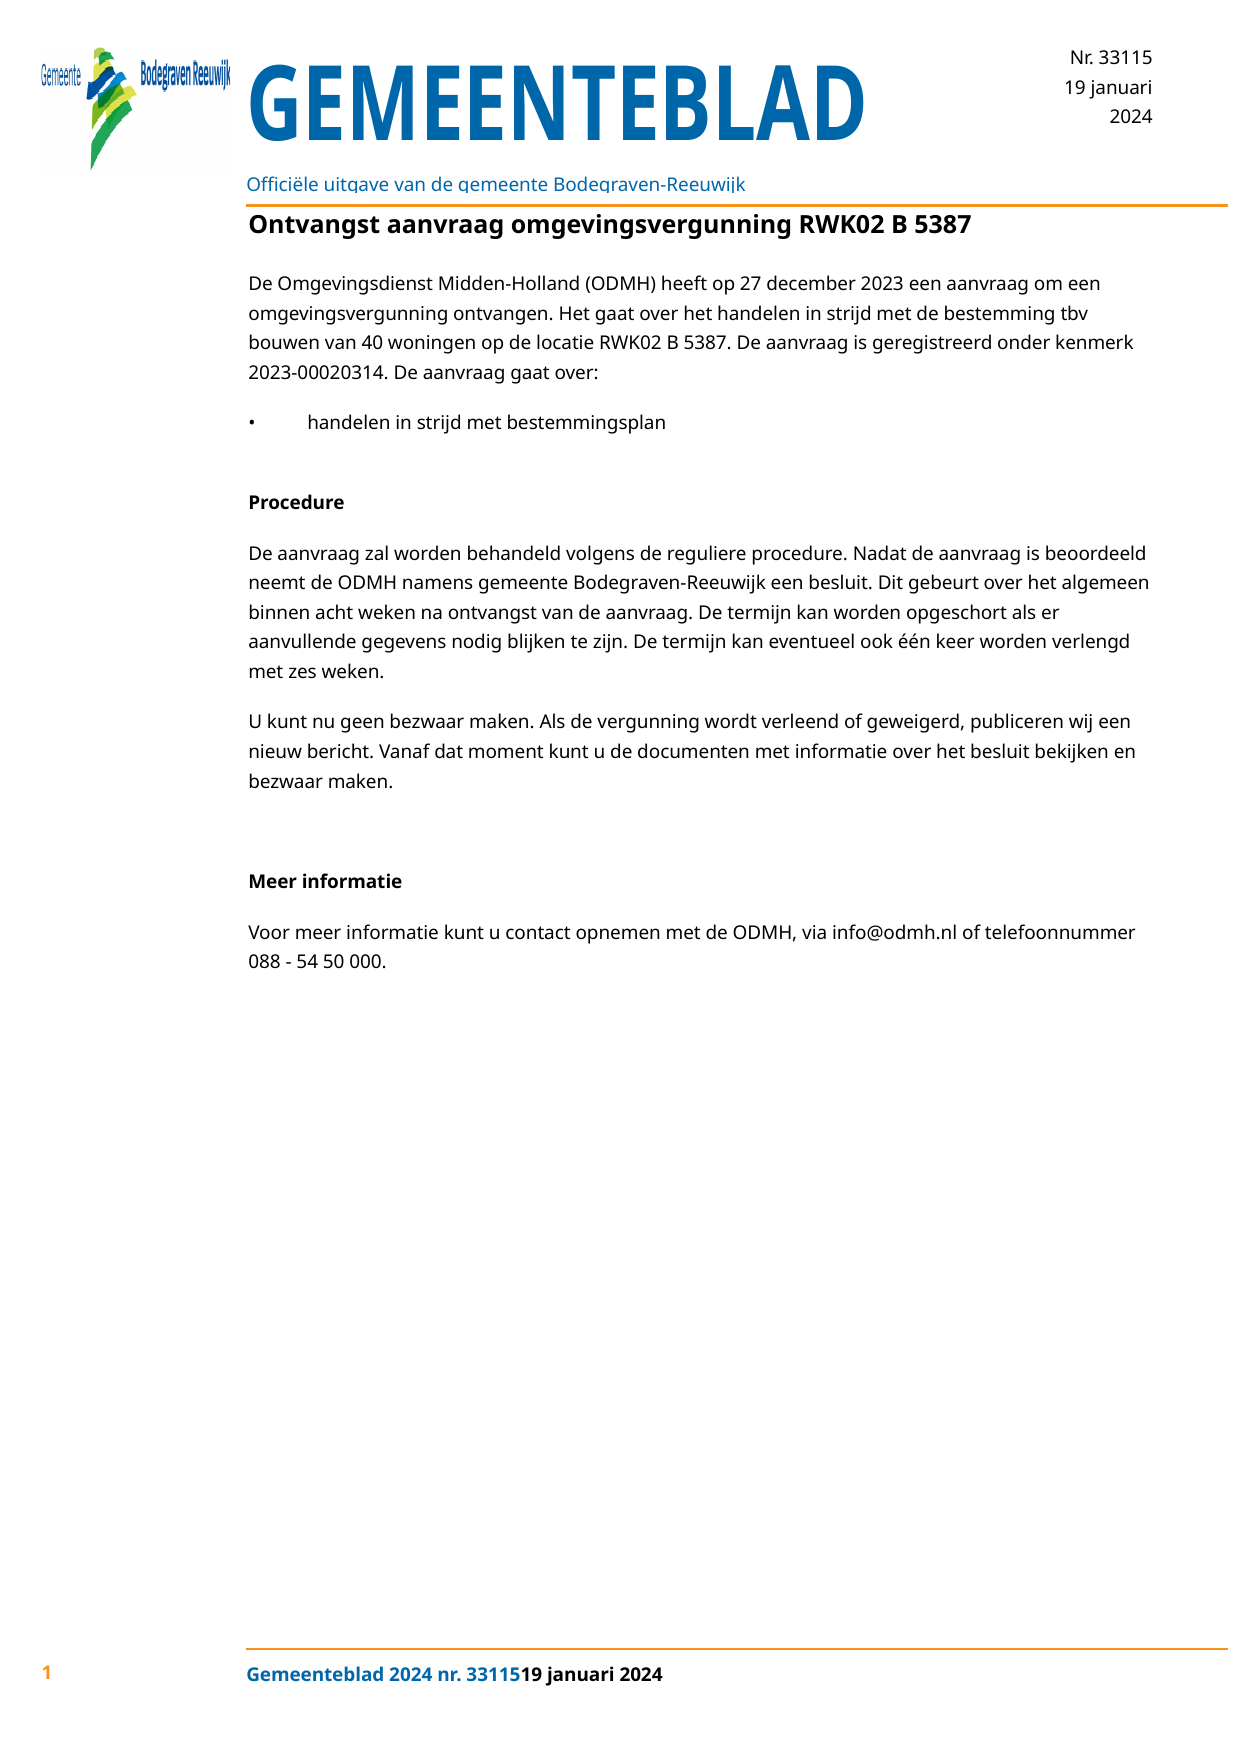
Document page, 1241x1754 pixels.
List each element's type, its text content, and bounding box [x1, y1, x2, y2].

text Voor meer informatie kunt u contact opnemen met de ODMH, via info@odmh.nl of telefoonnummer 088 - 54 50 000. [248, 919, 1152, 974]
list handelen in strijd met bestemmingsplan [248, 409, 1152, 435]
text Procedure [248, 489, 1152, 515]
text De Omgevingsdienst Midden-Holland (ODMH) heeft op 27 december 2023 een aanvraag om een omgevingsvergunning ontvangen. Het gaat over het handelen in strijd met de bestemming tbv bouwen van 40 woningen op de locatie RWK02 B 5387. De aanvraag is geregistreerd onder kenmerk 2023-00020314. De aanvraag gaat over: [248, 270, 1152, 385]
text Ontvangst aanvraag omgevingsvergunning RWK02 B 5387 [248, 207, 1152, 241]
text Meer informatie [248, 869, 1152, 894]
text De aanvraag zal worden behandeld volgens de reguliere procedure. Nadat de aanvraag is beoordeeld neemt de ODMH namens gemeente Bodegraven-Reeuwijk een besluit. Dit gebeurt over het algemeen binnen acht weken na ontvangst van de aanvraag. De termijn kan worden opgeschort als er aanvullende gegevens nodig blijken te zijn. De termijn kan eventueel ook één keer worden verlengd met zes weken. [248, 540, 1152, 684]
picture [41, 47, 231, 172]
text U kunt nu geen bezwaar maken. Als de vergunning wordt verleend of geweigerd, publiceren wij een nieuw bericht. Vanaf dat moment kunt u de documenten met informatie over het besluit bekijken en bezwaar maken. [248, 709, 1152, 793]
